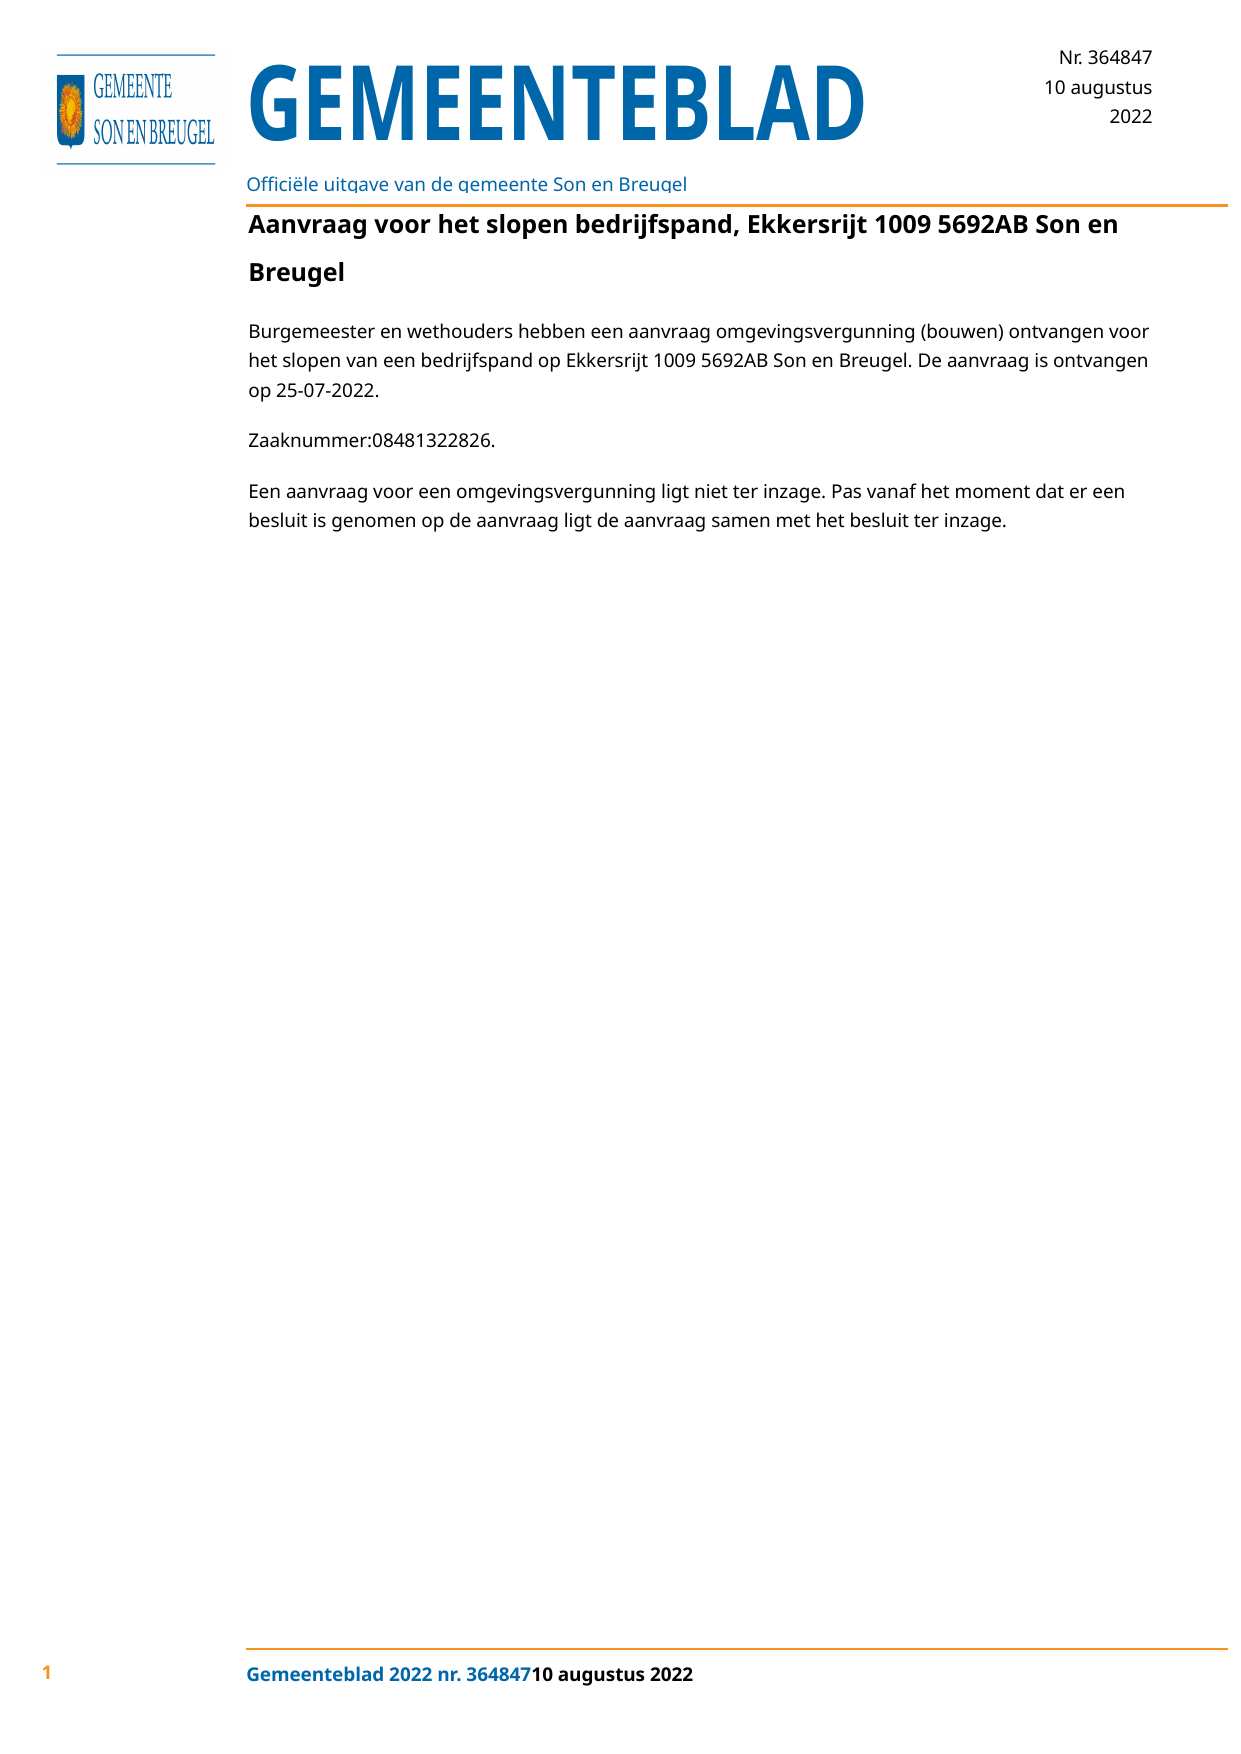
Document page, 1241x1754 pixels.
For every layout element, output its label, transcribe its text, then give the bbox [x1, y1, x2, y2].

text Aanvraag voor het slopen bedrijfspand, Ekkersrijt 1009 5692AB Son en Breugel [248, 207, 1152, 288]
text Burgemeester en wethouders hebben een aanvraag omgevingsvergunning (bouwen) ontvangen voor het slopen van een bedrijfspand op Ekkersrijt 1009 5692AB Son en Breugel. De aanvraag is ontvangen op 25-07-2022. [248, 318, 1152, 403]
text Zaaknummer:08481322826. [248, 427, 1152, 453]
picture [41, 47, 231, 172]
text Een aanvraag voor een omgevingsvergunning ligt niet ter inzage. Pas vanaf het moment dat er een besluit is genomen op de aanvraag ligt de aanvraag samen met het besluit ter inzage. [248, 478, 1152, 533]
